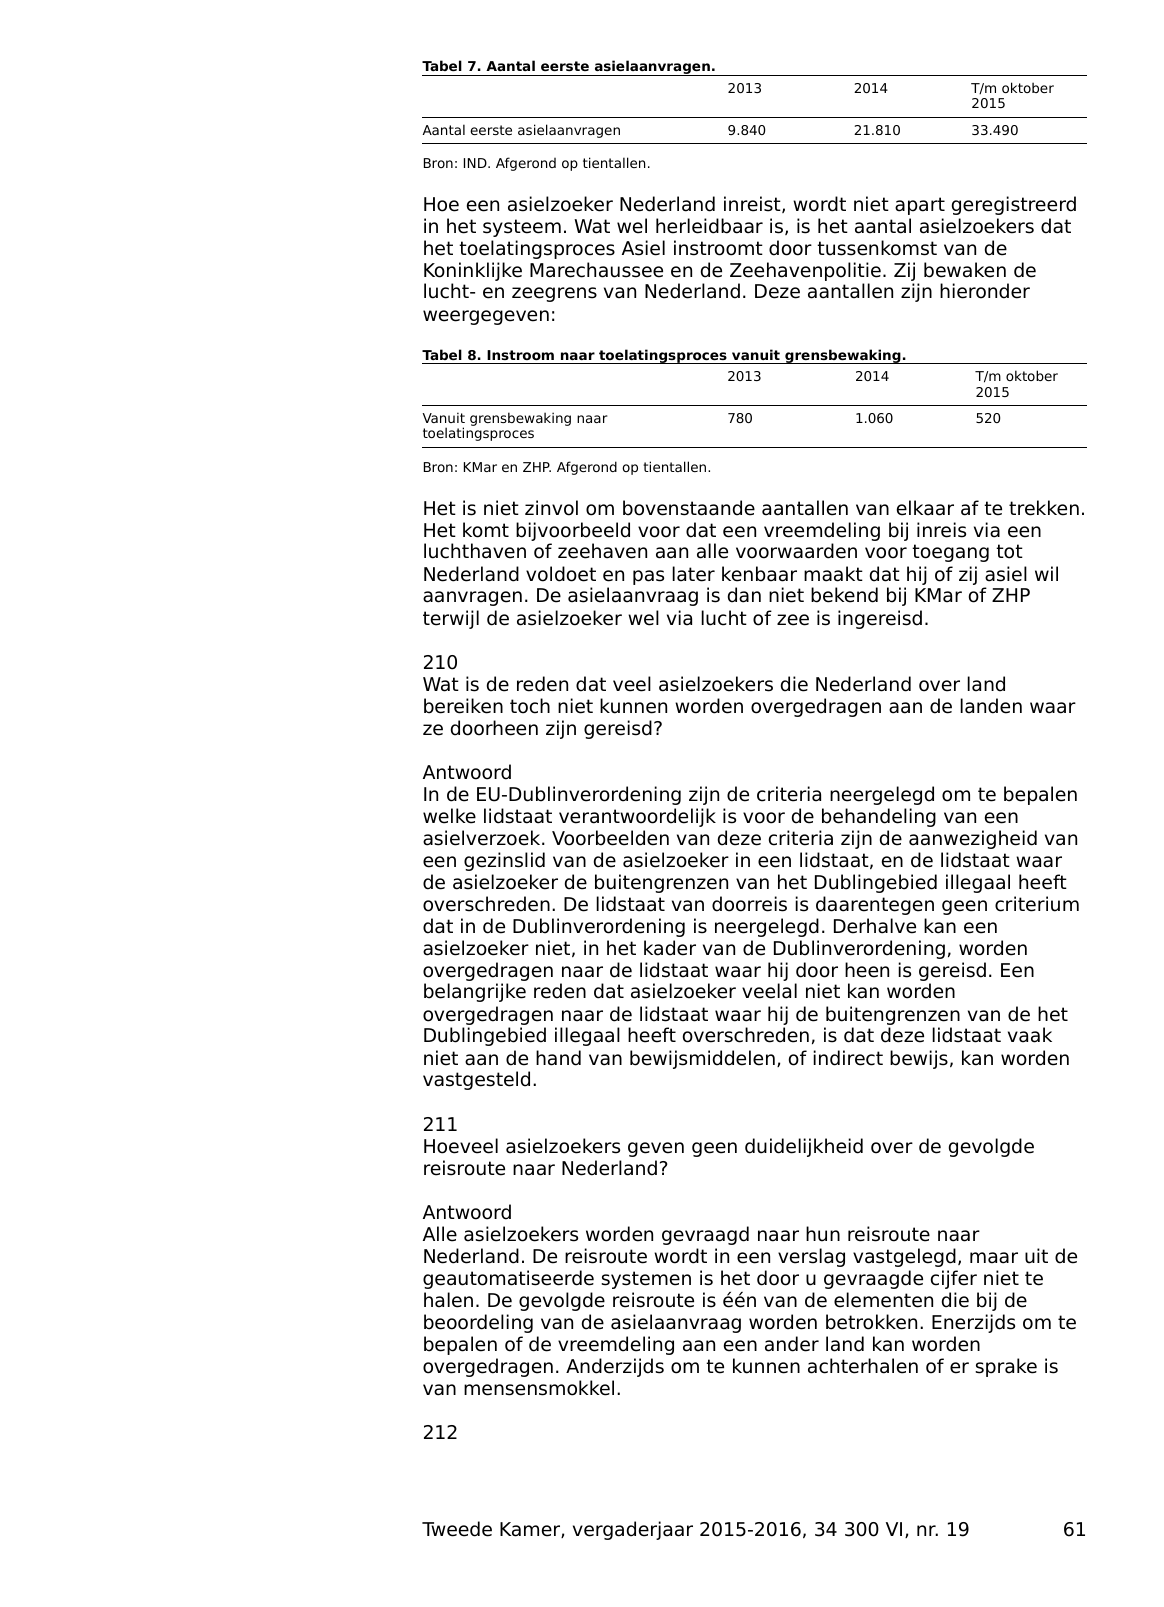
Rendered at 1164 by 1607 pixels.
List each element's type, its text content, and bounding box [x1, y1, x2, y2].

text 211 [422, 1113, 1087, 1136]
table_cell T/m oktober 2015 [969, 364, 1087, 405]
table_header Tabel 8. Instroom naar toelatingsproces vanuit grensbewaking. [422, 347, 1087, 363]
text In de EU-Dublinverordening zijn de criteria neergelegd om te bepalen welke lidstaat verantwoordelijk is voor de behandeling van een asielverzoek. Voorbeelden van deze criteria zijn de aanwezigheid van een gezinslid van de asielzoeker in een lidstaat, en de lidstaat waar de asielzoeker de buitengrenzen van het Dublingebied illegaal heeft overschreden. De lidstaat van doorreis is daarentegen geen criterium dat in de Dublinverordening is neergelegd. Derhalve kan een asielzoeker niet, in het kader van de Dublinverordening, worden overgedragen naar de lidstaat waar hij door heen is gereisd. Een belangrijke reden dat asielzoeker veelal niet kan worden overgedragen naar de lidstaat waar hij de buitengrenzen van de het Dublingebied illegaal heeft overschreden, is dat deze lidstaat vaak niet aan de hand van bewijsmiddelen, of indirect bewijs, kan worden vastgesteld. [422, 784, 1087, 1091]
table_cell 2013 [721, 76, 847, 117]
table_cell 33.490 [965, 118, 1087, 143]
table_header Tabel 7. Aantal eerste asielaanvragen. [422, 59, 1087, 75]
table_cell 9.840 [721, 118, 847, 143]
text Hoeveel asielzoekers geven geen duidelijkheid over de gevolgde reisroute naar Nederland? [422, 1136, 1087, 1179]
text Antwoord [422, 762, 1087, 784]
text Antwoord [422, 1202, 1087, 1224]
text Alle asielzoekers worden gevraagd naar hun reisroute naar Nederland. De reisroute wordt in een verslag vastgelegd, maar uit de geautomatiseerde systemen is het door u gevraagde cijfer niet te halen. De gevolgde reisroute is één van de elementen die bij de beoordeling van de asielaanvraag worden betrokken. Enerzijds om te bepalen of de vreemdeling aan een ander land kan worden overgedragen. Anderzijds om te kunnen achterhalen of er sprake is van mensensmokkel. [422, 1224, 1087, 1399]
table_cell 2014 [849, 364, 969, 405]
table_cell 520 [969, 406, 1087, 447]
table_cell T/m oktober 2015 [965, 76, 1087, 117]
table_cell [422, 364, 721, 405]
table_cell Bron: IND. Afgerond op tientallen. [422, 144, 1087, 171]
table_cell Vanuit grensbewaking naar toelatingsproces [422, 406, 721, 447]
text 212 [422, 1422, 1087, 1444]
table_cell Bron: KMar en ZHP. Afgerond op tientallen. [422, 448, 1087, 475]
table_cell Aantal eerste asielaanvragen [422, 118, 721, 143]
table_cell 2013 [721, 364, 849, 405]
table_cell 1.060 [849, 406, 969, 447]
table_cell [422, 76, 721, 117]
table_cell 2014 [848, 76, 965, 117]
text Hoe een asielzoeker Nederland inreist, wordt niet apart geregistreerd in het systeem. Wat wel herleidbaar is, is het aantal asielzoekers dat het toelatingsproces Asiel instroomt door tussenkomst van de Koninklijke Marechaussee en de Zeehavenpolitie. Zij bewaken de lucht- en zeegrens van Nederland. Deze aantallen zijn hieronder weergegeven: [422, 193, 1087, 325]
table_cell 21.810 [848, 118, 965, 143]
text Het is niet zinvol om bovenstaande aantallen van elkaar af te trekken. Het komt bijvoorbeeld voor dat een vreemdeling bij inreis via een luchthaven of zeehaven aan alle voorwaarden voor toegang tot Nederland voldoet en pas later kenbaar maakt dat hij of zij asiel wil aanvragen. De asielaanvraag is dan niet bekend bij KMar of ZHP terwijl de asielzoeker wel via lucht of zee is ingereisd. [422, 497, 1087, 629]
text Wat is de reden dat veel asielzoekers die Nederland over land bereiken toch niet kunnen worden overgedragen aan de landen waar ze doorheen zijn gereisd? [422, 673, 1087, 739]
table_cell 780 [721, 406, 849, 447]
text 210 [422, 652, 1087, 673]
